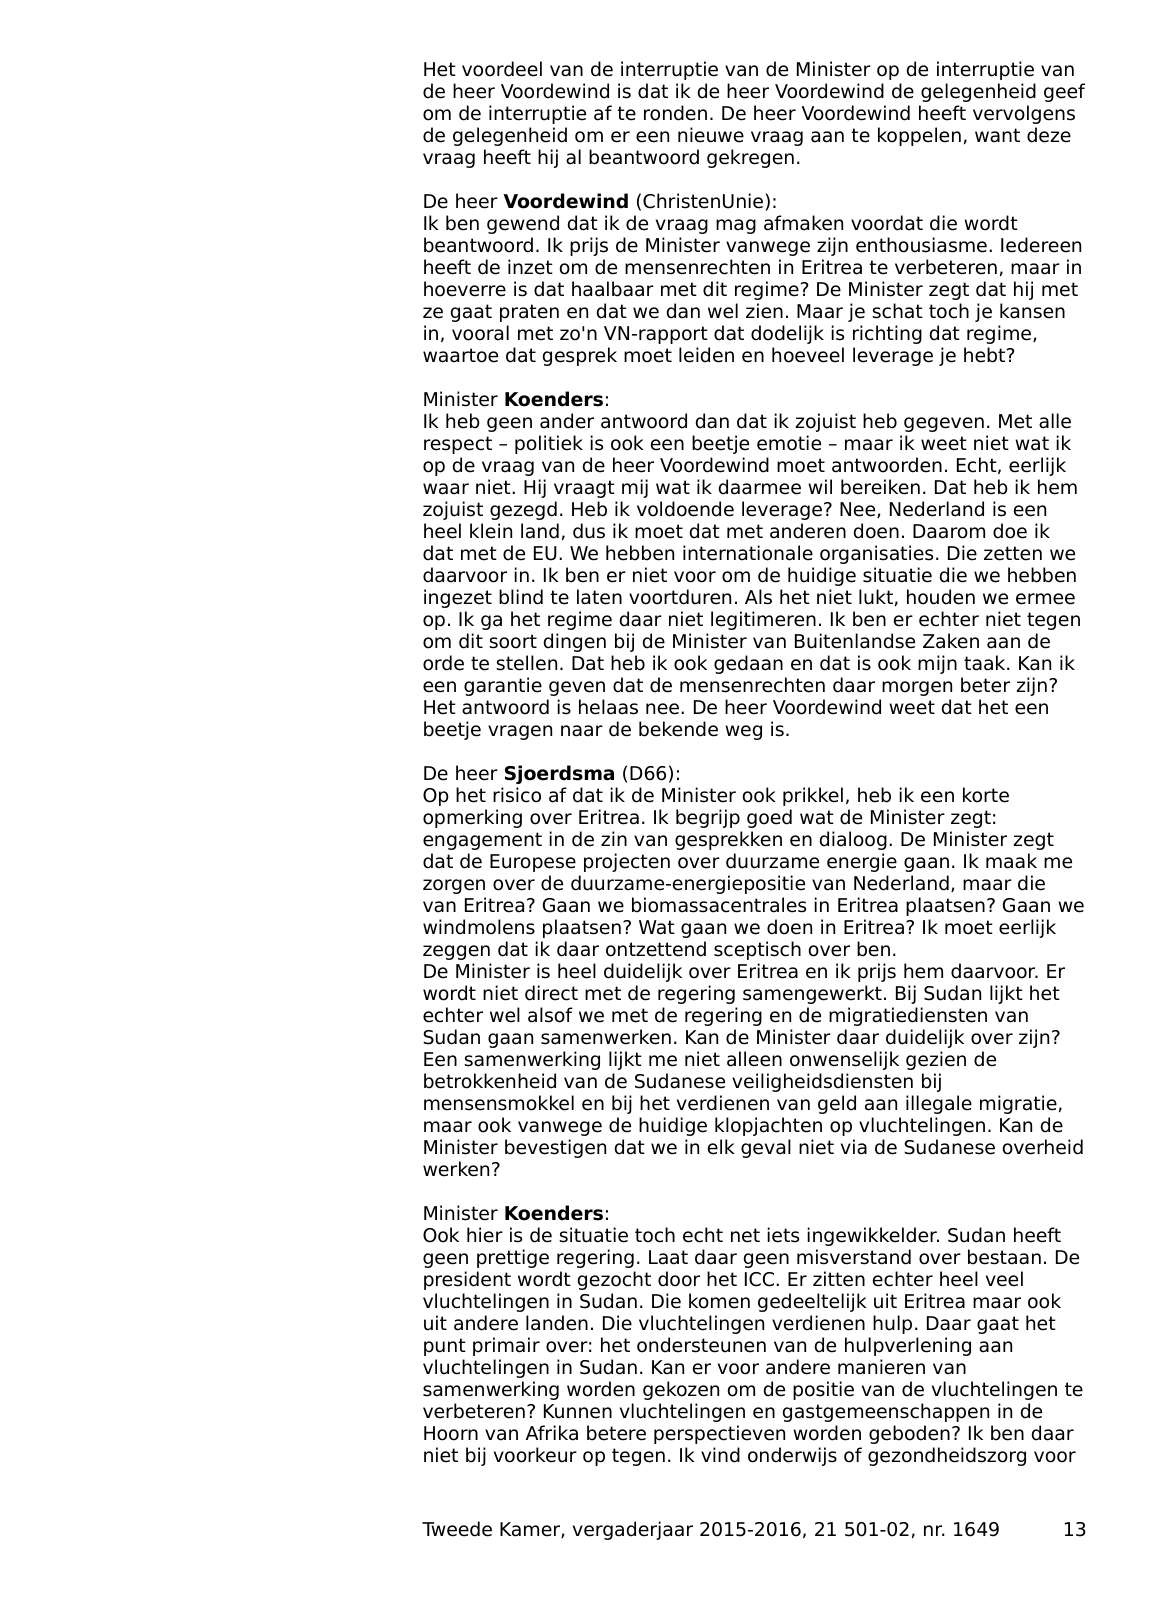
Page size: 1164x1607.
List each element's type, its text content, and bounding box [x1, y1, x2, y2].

text Minister Koenders: [422, 1203, 1087, 1225]
text Ik ben gewend dat ik de vraag mag afmaken voordat die wordt beantwoord. Ik prijs de Minister vanwege zijn enthousiasme. Iedereen heeft de inzet om de mensenrechten in Eritrea te verbeteren, maar in hoeverre is dat haalbaar met dit regime? De Minister zegt dat hij met ze gaat praten en dat we dan wel zien. Maar je schat toch je kansen in, vooral met zo'n VN-rapport dat dodelijk is richting dat regime, waartoe dat gesprek moet leiden en hoeveel leverage je hebt? [422, 213, 1087, 367]
text Het voordeel van de interruptie van de Minister op de interruptie van de heer Voordewind is dat ik de heer Voordewind de gelegenheid geef om de interruptie af te ronden. De heer Voordewind heeft vervolgens de gelegenheid om er een nieuwe vraag aan te koppelen, want deze vraag heeft hij al beantwoord gekregen. [422, 59, 1087, 169]
text Op het risico af dat ik de Minister ook prikkel, heb ik een korte opmerking over Eritrea. Ik begrijp goed wat de Minister zegt: engagement in de zin van gesprekken en dialoog. De Minister zegt dat de Europese projecten over duurzame energie gaan. Ik maak me zorgen over de duurzame-energiepositie van Nederland, maar die van Eritrea? Gaan we biomassacentrales in Eritrea plaatsen? Gaan we windmolens plaatsen? Wat gaan we doen in Eritrea? Ik moet eerlijk zeggen dat ik daar ontzettend sceptisch over ben. [422, 785, 1087, 961]
text Ook hier is de situatie toch echt net iets ingewikkelder. Sudan heeft geen prettige regering. Laat daar geen misverstand over bestaan. De president wordt gezocht door het ICC. Er zitten echter heel veel vluchtelingen in Sudan. Die komen gedeeltelijk uit Eritrea maar ook uit andere landen. Die vluchtelingen verdienen hulp. Daar gaat het punt primair over: het ondersteunen van de hulpverlening aan vluchtelingen in Sudan. Kan er voor andere manieren van samenwerking worden gekozen om de positie van de vluchtelingen te verbeteren? Kunnen vluchtelingen en gastgemeenschappen in de Hoorn van Afrika betere perspectieven worden geboden? Ik ben daar niet bij voorkeur op tegen. Ik vind onderwijs of gezondheidszorg voor [422, 1225, 1087, 1467]
text Ik heb geen ander antwoord dan dat ik zojuist heb gegeven. Met alle respect – politiek is ook een beetje emotie – maar ik weet niet wat ik op de vraag van de heer Voordewind moet antwoorden. Echt, eerlijk waar niet. Hij vraagt mij wat ik daarmee wil bereiken. Dat heb ik hem zojuist gezegd. Heb ik voldoende leverage? Nee, Nederland is een heel klein land, dus ik moet dat met anderen doen. Daarom doe ik dat met de EU. We hebben internationale organisaties. Die zetten we daarvoor in. Ik ben er niet voor om de huidige situatie die we hebben ingezet blind te laten voortduren. Als het niet lukt, houden we ermee op. Ik ga het regime daar niet legitimeren. Ik ben er echter niet tegen om dit soort dingen bij de Minister van Buitenlandse Zaken aan de orde te stellen. Dat heb ik ook gedaan en dat is ook mijn taak. Kan ik een garantie geven dat de mensenrechten daar morgen beter zijn? Het antwoord is helaas nee. De heer Voordewind weet dat het een beetje vragen naar de bekende weg is. [422, 411, 1087, 741]
text De heer Voordewind (ChristenUnie): [422, 191, 1087, 213]
text Minister Koenders: [422, 389, 1087, 411]
text De heer Sjoerdsma (D66): [422, 763, 1087, 785]
text De Minister is heel duidelijk over Eritrea en ik prijs hem daarvoor. Er wordt niet direct met de regering samengewerkt. Bij Sudan lijkt het echter wel alsof we met de regering en de migratiediensten van Sudan gaan samenwerken. Kan de Minister daar duidelijk over zijn? Een samenwerking lijkt me niet alleen onwenselijk gezien de betrokkenheid van de Sudanese veiligheidsdiensten bij mensensmokkel en bij het verdienen van geld aan illegale migratie, maar ook vanwege de huidige klopjachten op vluchtelingen. Kan de Minister bevestigen dat we in elk geval niet via de Sudanese overheid werken? [422, 961, 1087, 1181]
